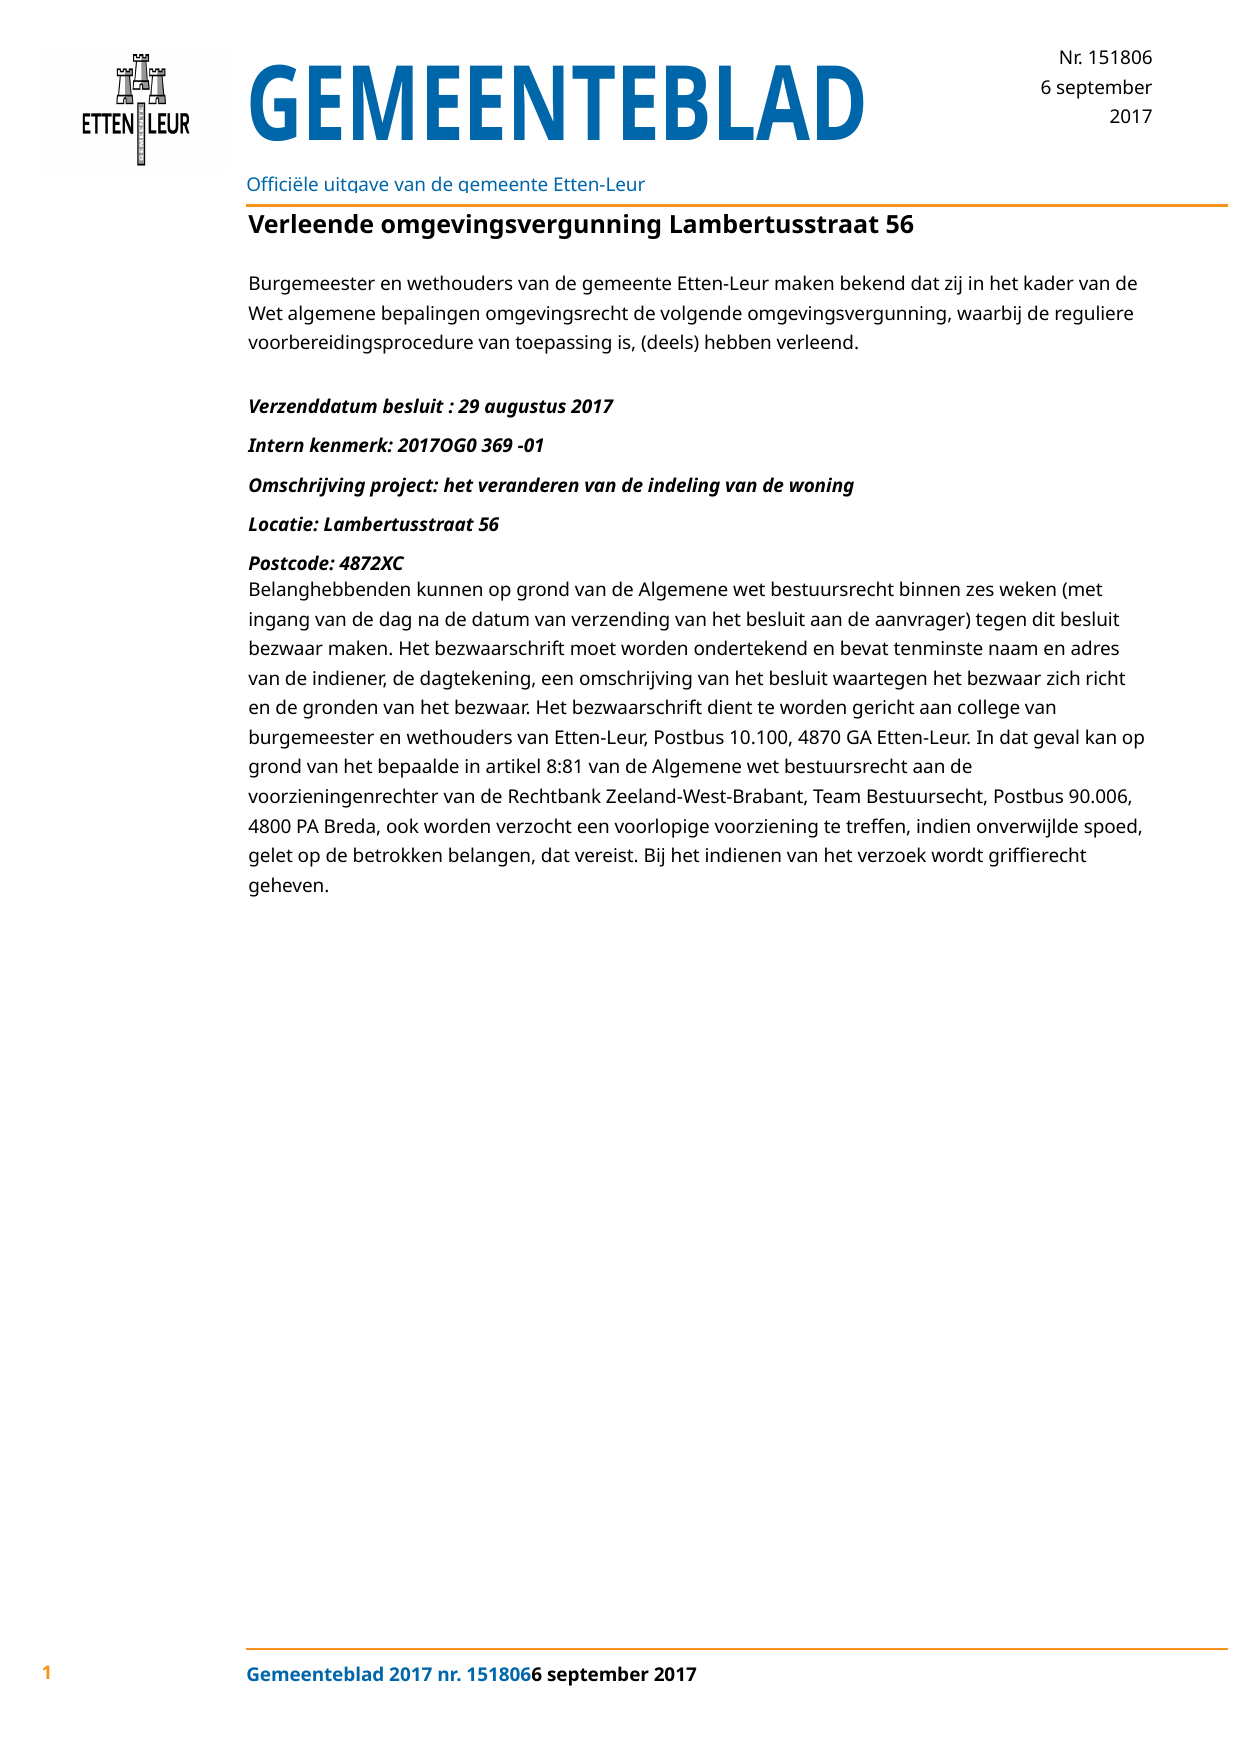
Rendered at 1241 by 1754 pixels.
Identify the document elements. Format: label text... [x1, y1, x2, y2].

text Postcode: 4872XC [248, 551, 1152, 576]
text Locatie: Lambertusstraat 56 [248, 511, 1152, 537]
picture [41, 47, 231, 172]
text Burgemeester en wethouders van de gemeente Etten-Leur maken bekend dat zij in het kader van de Wet algemene bepalingen omgevingsrecht de volgende omgevingsvergunning, waarbij de reguliere voorbereidingsprocedure van toepassing is, (deels) hebben verleend. [248, 270, 1152, 355]
text Verleende omgevingsvergunning Lambertusstraat 56 [248, 207, 1152, 241]
text Verzenddatum besluit : 29 augustus 2017 [248, 393, 1152, 419]
text Intern kenmerk: 2017OG0 369 -01 [248, 433, 1152, 458]
text Belanghebbenden kunnen op grond van de Algemene wet bestuursrecht binnen zes weken (met ingang van de dag na de datum van verzending van het besluit aan de aanvrager) tegen dit besluit bezwaar maken. Het bezwaarschrift moet worden ondertekend en bevat tenminste naam en adres van de indiener, de dagtekening, een omschrijving van het besluit waartegen het bezwaar zich richt en de gronden van het bezwaar. Het bezwaarschrift dient te worden gericht aan college van burgemeester en wethouders van Etten-Leur, Postbus 10.100, 4870 GA Etten-Leur. In dat geval kan op grond van het bepaalde in artikel 8:81 van de Algemene wet bestuursrecht aan de voorzieningenrechter van de Rechtbank Zeeland-West-Brabant, Team Bestuursecht, Postbus 90.006, 4800 PA Breda, ook worden verzocht een voorlopige voorziening te treffen, indien onverwijlde spoed, gelet op de betrokken belangen, dat vereist. Bij het indienen van het verzoek wordt griffierecht geheven. [248, 576, 1152, 898]
text Omschrijving project: het veranderen van de indeling van de woning [248, 472, 1152, 498]
